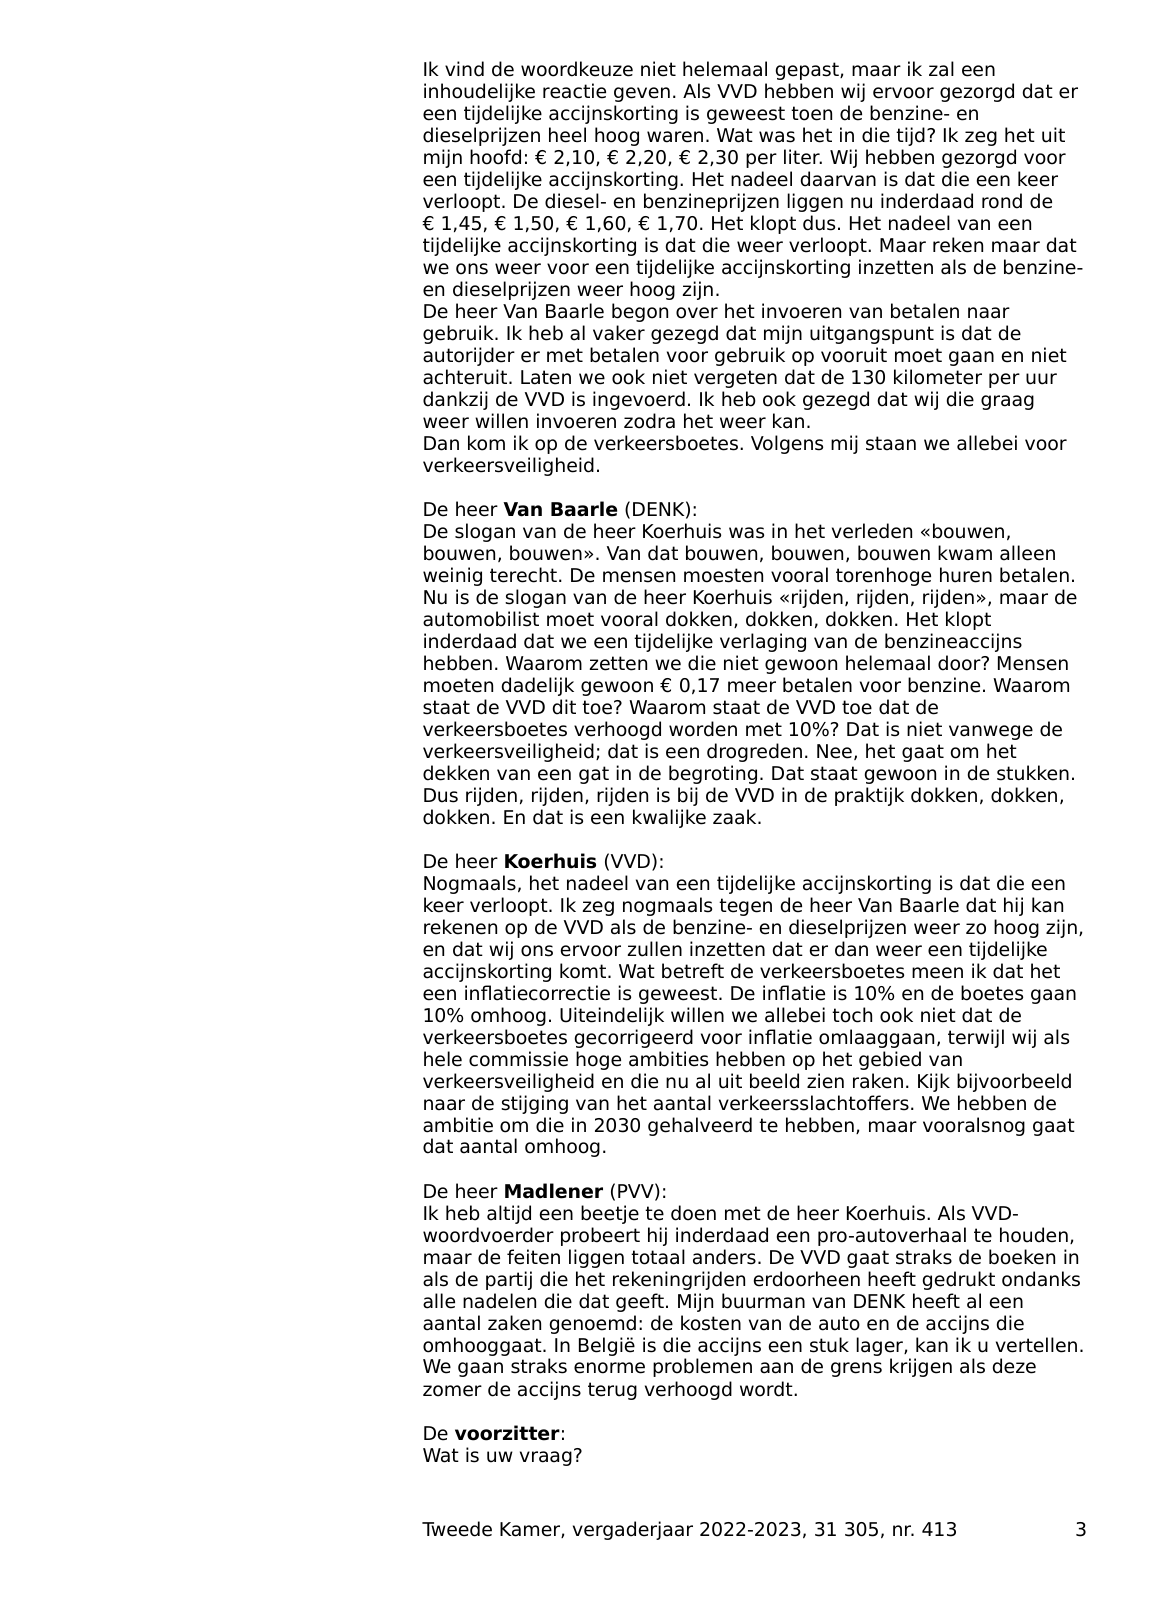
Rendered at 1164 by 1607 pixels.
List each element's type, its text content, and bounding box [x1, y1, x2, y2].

text De heer Madlener (PVV): [422, 1181, 1087, 1203]
text Wat is uw vraag? [422, 1444, 1087, 1467]
text De voorzitter: [422, 1423, 1087, 1444]
text Ik heb altijd een beetje te doen met de heer Koerhuis. Als VVD-woordvoerder probeert hij inderdaad een pro-autoverhaal te houden, maar de feiten liggen totaal anders. De VVD gaat straks de boeken in als de partij die het rekeningrijden erdoorheen heeft gedrukt ondanks alle nadelen die dat geeft. Mijn buurman van DENK heeft al een aantal zaken genoemd: de kosten van de auto en de accijns die omhooggaat. In België is die accijns een stuk lager, kan ik u vertellen. We gaan straks enorme problemen aan de grens krijgen als deze zomer de accijns terug verhoogd wordt. [422, 1203, 1087, 1400]
text De heer Van Baarle begon over het invoeren van betalen naar gebruik. Ik heb al vaker gezegd dat mijn uitgangspunt is dat de autorijder er met betalen voor gebruik op vooruit moet gaan en niet achteruit. Laten we ook niet vergeten dat de 130 kilometer per uur dankzij de VVD is ingevoerd. Ik heb ook gezegd dat wij die graag weer willen invoeren zodra het weer kan. [422, 301, 1087, 433]
text Nogmaals, het nadeel van een tijdelijke accijnskorting is dat die een keer verloopt. Ik zeg nogmaals tegen de heer Van Baarle dat hij kan rekenen op de VVD als de benzine- en dieselprijzen weer zo hoog zijn, en dat wij ons ervoor zullen inzetten dat er dan weer een tijdelijke accijnskorting komt. Wat betreft de verkeersboetes meen ik dat het een inflatiecorrectie is geweest. De inflatie is 10% en de boetes gaan 10% omhoog. Uiteindelijk willen we allebei toch ook niet dat de verkeersboetes gecorrigeerd voor inflatie omlaaggaan, terwijl wij als hele commissie hoge ambities hebben op het gebied van verkeersveiligheid en die nu al uit beeld zien raken. Kijk bijvoorbeeld naar de stijging van het aantal verkeersslachtoffers. We hebben de ambitie om die in 2030 gehalveerd te hebben, maar vooralsnog gaat dat aantal omhoog. [422, 873, 1087, 1158]
text De heer Van Baarle (DENK): [422, 499, 1087, 521]
text De heer Koerhuis (VVD): [422, 851, 1087, 873]
text Ik vind de woordkeuze niet helemaal gepast, maar ik zal een inhoudelijke reactie geven. Als VVD hebben wij ervoor gezorgd dat er een tijdelijke accijnskorting is geweest toen de benzine- en dieselprijzen heel hoog waren. Wat was het in die tijd? Ik zeg het uit mijn hoofd: € 2,10, € 2,20, € 2,30 per liter. Wij hebben gezorgd voor een tijdelijke accijnskorting. Het nadeel daarvan is dat die een keer verloopt. De diesel- en benzineprijzen liggen nu inderdaad rond de € 1,45, € 1,50, € 1,60, € 1,70. Het klopt dus. Het nadeel van een tijdelijke accijnskorting is dat die weer verloopt. Maar reken maar dat we ons weer voor een tijdelijke accijnskorting inzetten als de benzine- en dieselprijzen weer hoog zijn. [422, 59, 1087, 301]
text Dan kom ik op de verkeersboetes. Volgens mij staan we allebei voor verkeersveiligheid. [422, 433, 1087, 477]
text De slogan van de heer Koerhuis was in het verleden «bouwen, bouwen, bouwen». Van dat bouwen, bouwen, bouwen kwam alleen weinig terecht. De mensen moesten vooral torenhoge huren betalen. Nu is de slogan van de heer Koerhuis «rijden, rijden, rijden», maar de automobilist moet vooral dokken, dokken, dokken. Het klopt inderdaad dat we een tijdelijke verlaging van de benzineaccijns hebben. Waarom zetten we die niet gewoon helemaal door? Mensen moeten dadelijk gewoon € 0,17 meer betalen voor benzine. Waarom staat de VVD dit toe? Waarom staat de VVD toe dat de verkeersboetes verhoogd worden met 10%? Dat is niet vanwege de verkeersveiligheid; dat is een drogreden. Nee, het gaat om het dekken van een gat in de begroting. Dat staat gewoon in de stukken. Dus rijden, rijden, rijden is bij de VVD in de praktijk dokken, dokken, dokken. En dat is een kwalijke zaak. [422, 521, 1087, 828]
